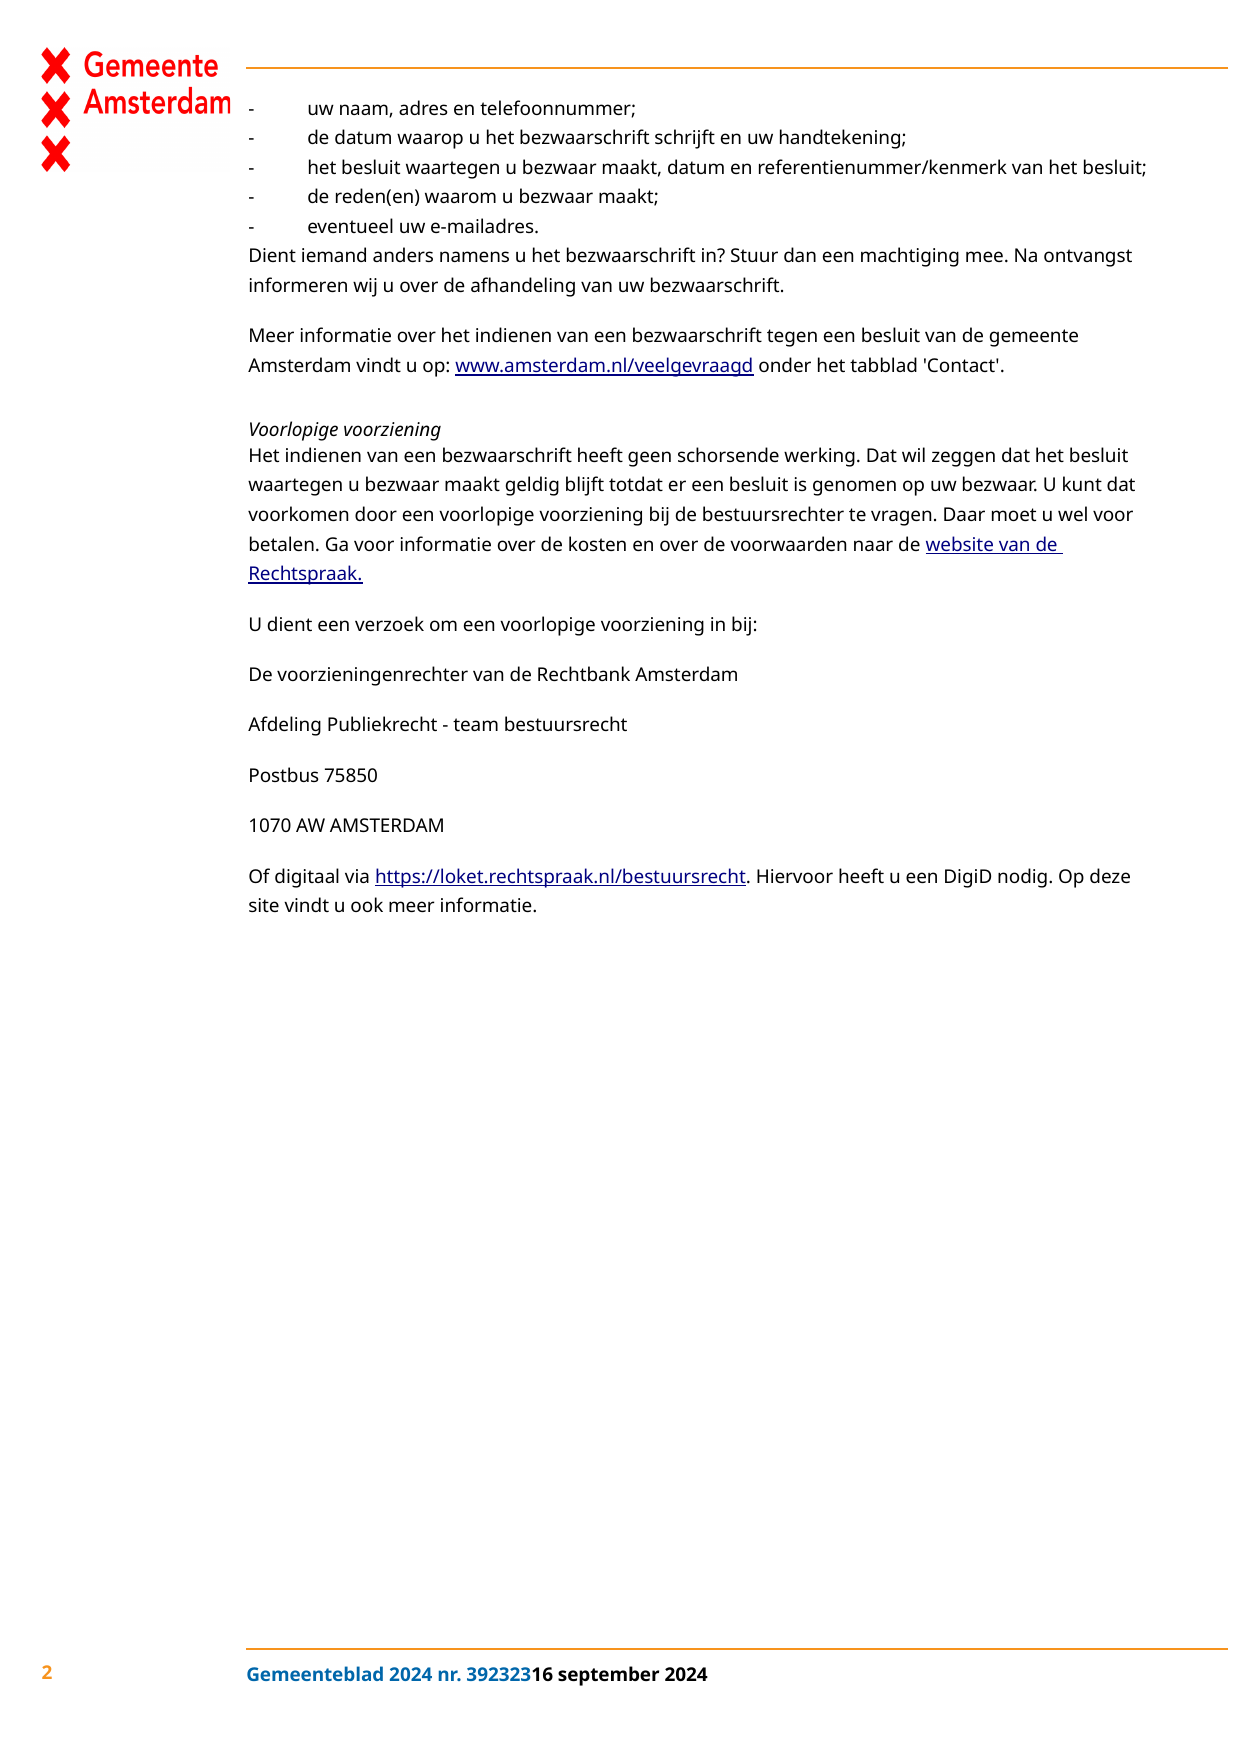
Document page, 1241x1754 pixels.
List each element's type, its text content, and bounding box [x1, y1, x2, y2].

list eventueel uw e-mailadres. [248, 213, 1152, 239]
text Voorlopige voorziening [248, 416, 1152, 442]
text Meer informatie over het indienen van een bezwaarschrift tegen een besluit van de gemeente Amsterdam vindt u op: www.amsterdam.nl/veelgevraagd onder het tabblad 'Contact'. [248, 323, 1152, 378]
list de datum waarop u het bezwaarschrift schrijft en uw handtekening; [248, 124, 1152, 150]
text Postbus 75850 [248, 762, 1152, 788]
list uw naam, adres en telefoonnummer; [248, 95, 1152, 121]
text Dient iemand anders namens u het bezwaarschrift in? Stuur dan een machtiging mee. Na ontvangst informeren wij u over de afhandeling van uw bezwaarschrift. [248, 243, 1152, 298]
picture [41, 47, 231, 172]
text Afdeling Publiekrecht - team bestuursrecht [248, 712, 1152, 737]
text De voorzieningenrechter van de Rechtbank Amsterdam [248, 661, 1152, 687]
text U dient een verzoek om een voorlopige voorziening in bij: [248, 611, 1152, 636]
text Of digitaal via https://loket.rechtspraak.nl/bestuursrecht. Hiervoor heeft u een DigiD nodig. Op deze site vindt u ook meer informatie. [248, 863, 1152, 918]
list het besluit waartegen u bezwaar maakt, datum en referentienummer/kenmerk van het besluit; [248, 154, 1152, 180]
text Het indienen van een bezwaarschrift heeft geen schorsende werking. Dat wil zeggen dat het besluit waartegen u bezwaar maakt geldig blijft totdat er een besluit is genomen op uw bezwaar. U kunt dat voorkomen door een voorlopige voorziening bij de bestuursrechter te vragen. Daar moet u wel voor betalen. Ga voor informatie over de kosten en over de voorwaarden naar de website van de Rechtspraak. [248, 442, 1152, 586]
text 1070 AW AMSTERDAM [248, 812, 1152, 838]
list de reden(en) waarom u bezwaar maakt; [248, 183, 1152, 209]
